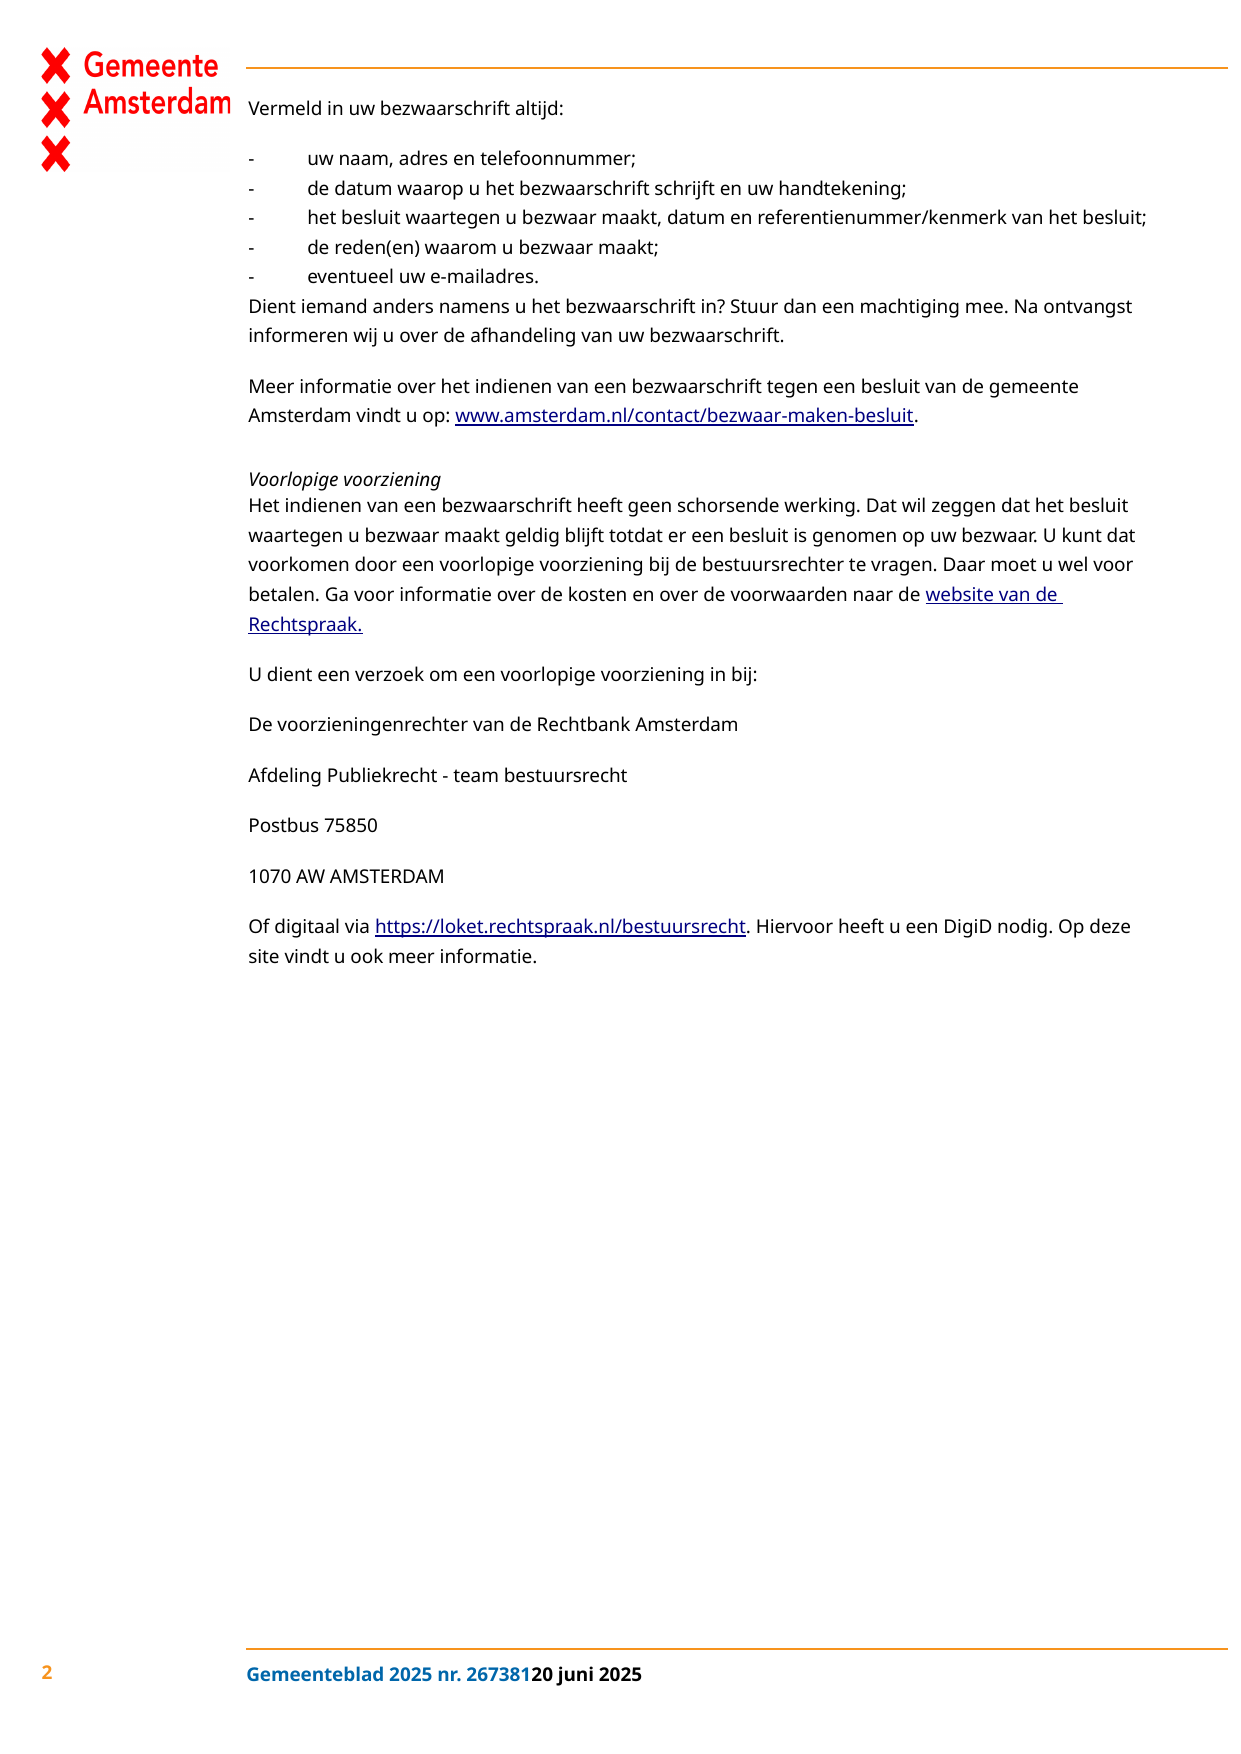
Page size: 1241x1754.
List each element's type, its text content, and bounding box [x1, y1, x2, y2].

list eventueel uw e-mailadres. [248, 263, 1152, 289]
text Afdeling Publiekrecht - team bestuursrecht [248, 762, 1152, 788]
text Of digitaal via https://loket.rechtspraak.nl/bestuursrecht. Hiervoor heeft u een DigiD nodig. Op deze site vindt u ook meer informatie. [248, 913, 1152, 968]
list uw naam, adres en telefoonnummer; [248, 145, 1152, 171]
text Dient iemand anders namens u het bezwaarschrift in? Stuur dan een machtiging mee. Na ontvangst informeren wij u over de afhandeling van uw bezwaarschrift. [248, 293, 1152, 348]
list de datum waarop u het bezwaarschrift schrijft en uw handtekening; [248, 175, 1152, 201]
picture [41, 47, 231, 172]
text Het indienen van een bezwaarschrift heeft geen schorsende werking. Dat wil zeggen dat het besluit waartegen u bezwaar maakt geldig blijft totdat er een besluit is genomen op uw bezwaar. U kunt dat voorkomen door een voorlopige voorziening bij de bestuursrechter te vragen. Daar moet u wel voor betalen. Ga voor informatie over de kosten en over de voorwaarden naar de website van de Rechtspraak. [248, 492, 1152, 636]
text Meer informatie over het indienen van een bezwaarschrift tegen een besluit van de gemeente Amsterdam vindt u op: www.amsterdam.nl/contact/bezwaar-maken-besluit. [248, 373, 1152, 428]
text Postbus 75850 [248, 812, 1152, 838]
text U dient een verzoek om een voorlopige voorziening in bij: [248, 661, 1152, 687]
text 1070 AW AMSTERDAM [248, 863, 1152, 888]
list de reden(en) waarom u bezwaar maakt; [248, 234, 1152, 260]
text Vermeld in uw bezwaarschrift altijd: [248, 95, 1152, 121]
text De voorzieningenrechter van de Rechtbank Amsterdam [248, 712, 1152, 737]
list het besluit waartegen u bezwaar maakt, datum en referentienummer/kenmerk van het besluit; [248, 204, 1152, 230]
text Voorlopige voorziening [248, 467, 1152, 492]
